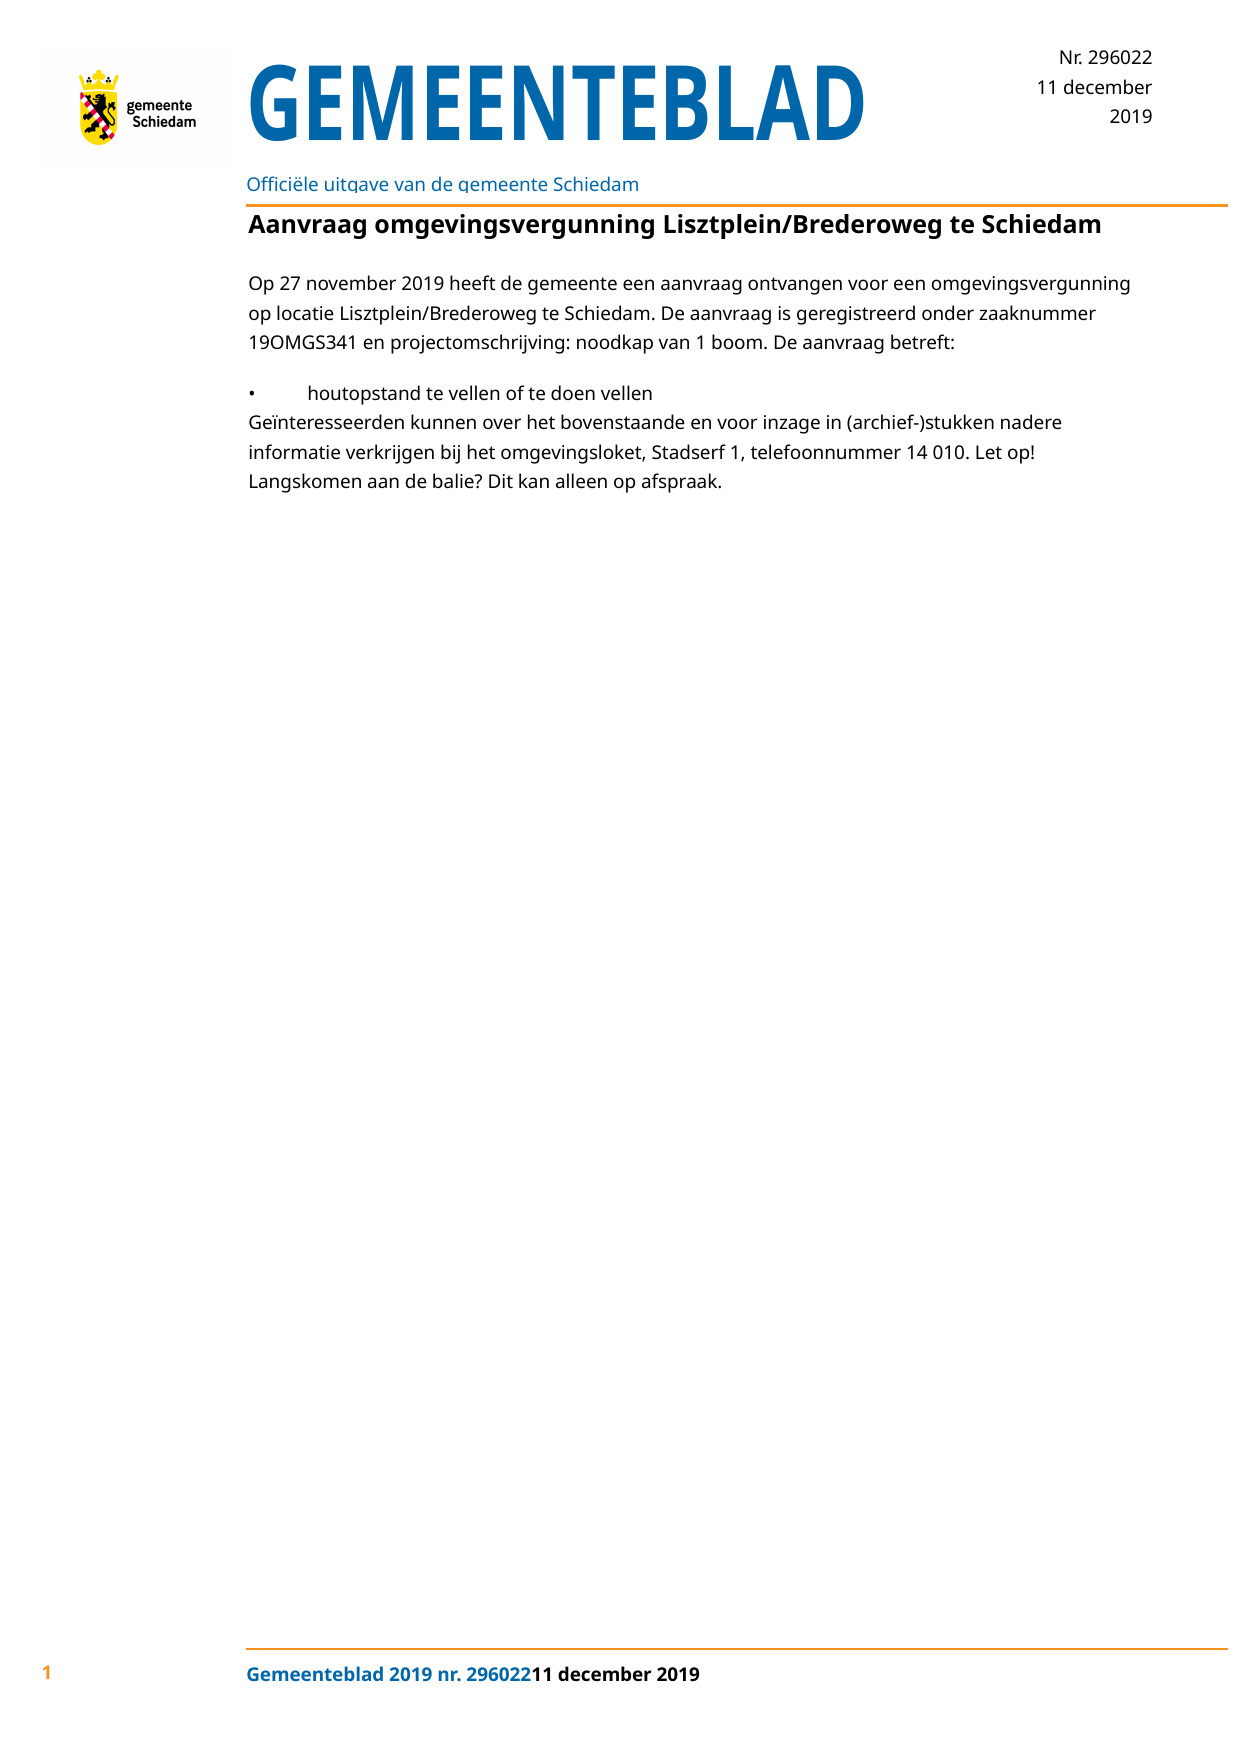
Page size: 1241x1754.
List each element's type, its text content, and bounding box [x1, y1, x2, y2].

text Aanvraag omgevingsvergunning Lisztplein/Brederoweg te Schiedam [248, 207, 1152, 241]
list houtopstand te vellen of te doen vellen [248, 380, 1152, 406]
picture [41, 47, 231, 172]
text Op 27 november 2019 heeft de gemeente een aanvraag ontvangen voor een omgevingsvergunning op locatie Lisztplein/Brederoweg te Schiedam. De aanvraag is geregistreerd onder zaaknummer 19OMGS341 en projectomschrijving: noodkap van 1 boom. De aanvraag betreft: [248, 270, 1152, 355]
text Geïnteresseerden kunnen over het bovenstaande en voor inzage in (archief-)stukken nadere informatie verkrijgen bij het omgevingsloket, Stadserf 1, telefoonnummer 14 010. Let op! Langskomen aan de balie? Dit kan alleen op afspraak. [248, 409, 1152, 494]
